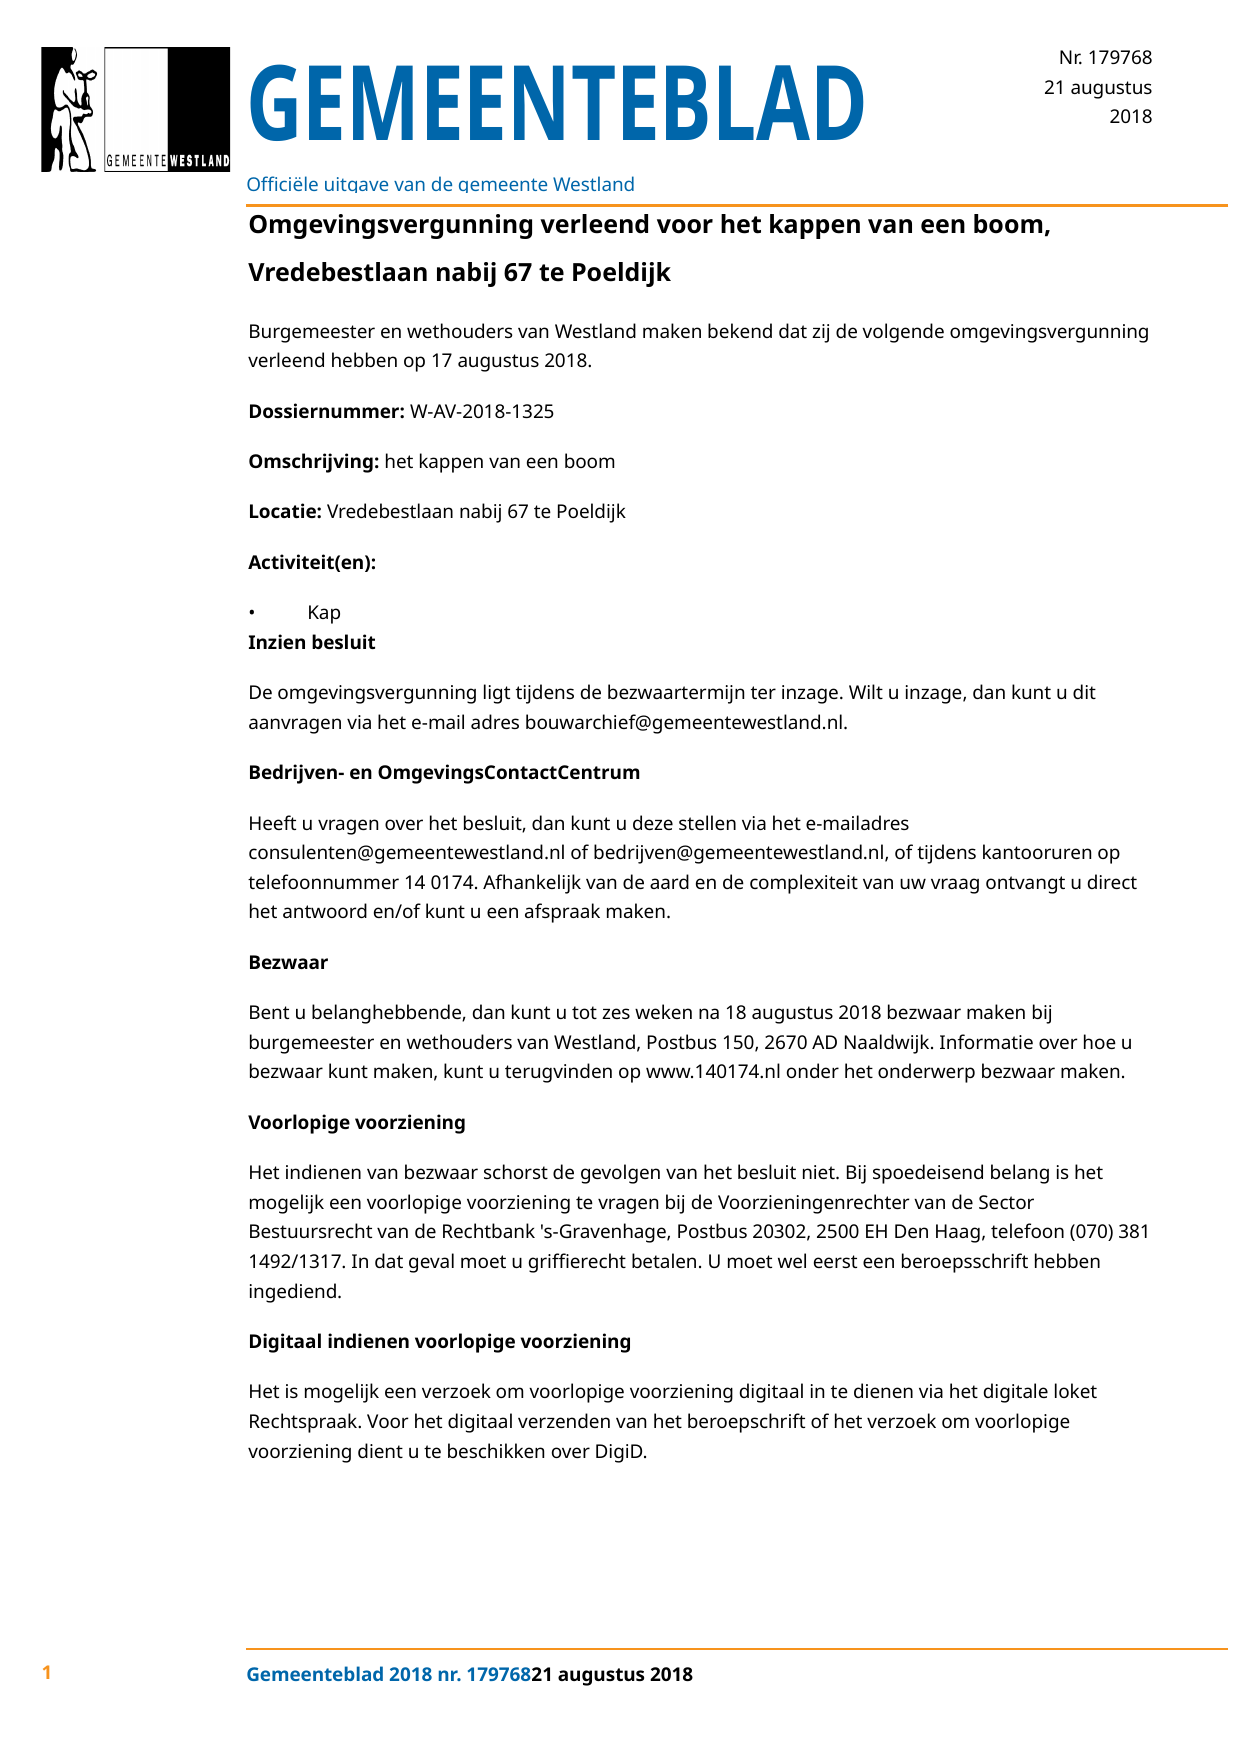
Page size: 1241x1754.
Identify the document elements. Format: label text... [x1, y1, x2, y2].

text Digitaal indienen voorlopige voorziening [248, 1328, 1152, 1354]
text Locatie: Vredebestlaan nabij 67 te Poeldijk [248, 499, 1152, 524]
text Burgemeester en wethouders van Westland maken bekend dat zij de volgende omgevingsvergunning verleend hebben op 17 augustus 2018. [248, 318, 1152, 373]
text Het indienen van bezwaar schorst de gevolgen van het besluit niet. Bij spoedeisend belang is het mogelijk een voorlopige voorziening te vragen bij de Voorzieningenrechter van de Sector Bestuursrecht van de Rechtbank 's-Gravenhage, Postbus 20302, 2500 EH Den Haag, telefoon (070) 381 1492/1317. In dat geval moet u griffierecht betalen. U moet wel eerst een beroepsschrift hebben ingediend. [248, 1159, 1152, 1304]
text Bedrijven- en OmgevingsContactCentrum [248, 759, 1152, 785]
text Dossiernummer: W-AV-2018-1325 [248, 398, 1152, 424]
text Heeft u vragen over het besluit, dan kunt u deze stellen via het e-mailadres consulenten@gemeentewestland.nl of bedrijven@gemeentewestland.nl, of tijdens kantooruren op telefoonnummer 14 0174. Afhankelijk van de aard en de complexiteit van uw vraag ontvangt u direct het antwoord en/of kunt u een afspraak maken. [248, 810, 1152, 924]
text Voorlopige voorziening [248, 1109, 1152, 1135]
text De omgevingsvergunning ligt tijdens de bezwaartermijn ter inzage. Wilt u inzage, dan kunt u dit aanvragen via het e-mail adres bouwarchief@gemeentewestland.nl. [248, 679, 1152, 735]
list Kap [248, 599, 1152, 625]
text Activiteit(en): [248, 549, 1152, 575]
text Omschrijving: het kappen van een boom [248, 448, 1152, 474]
text Bezwaar [248, 949, 1152, 975]
text Omgevingsvergunning verleend voor het kappen van een boom, Vredebestlaan nabij 67 te Poeldijk [248, 207, 1152, 288]
picture [41, 47, 231, 172]
text Het is mogelijk een verzoek om voorlopige voorziening digitaal in te dienen via het digitale loket Rechtspraak. Voor het digitaal verzenden van het beroepschrift of het verzoek om voorlopige voorziening dient u te beschikken over DigiD. [248, 1379, 1152, 1464]
text Inzien besluit [248, 629, 1152, 655]
text Bent u belanghebbende, dan kunt u tot zes weken na 18 augustus 2018 bezwaar maken bij burgemeester en wethouders van Westland, Postbus 150, 2670 AD Naaldwijk. Informatie over hoe u bezwaar kunt maken, kunt u terugvinden op www.140174.nl onder het onderwerp bezwaar maken. [248, 999, 1152, 1084]
